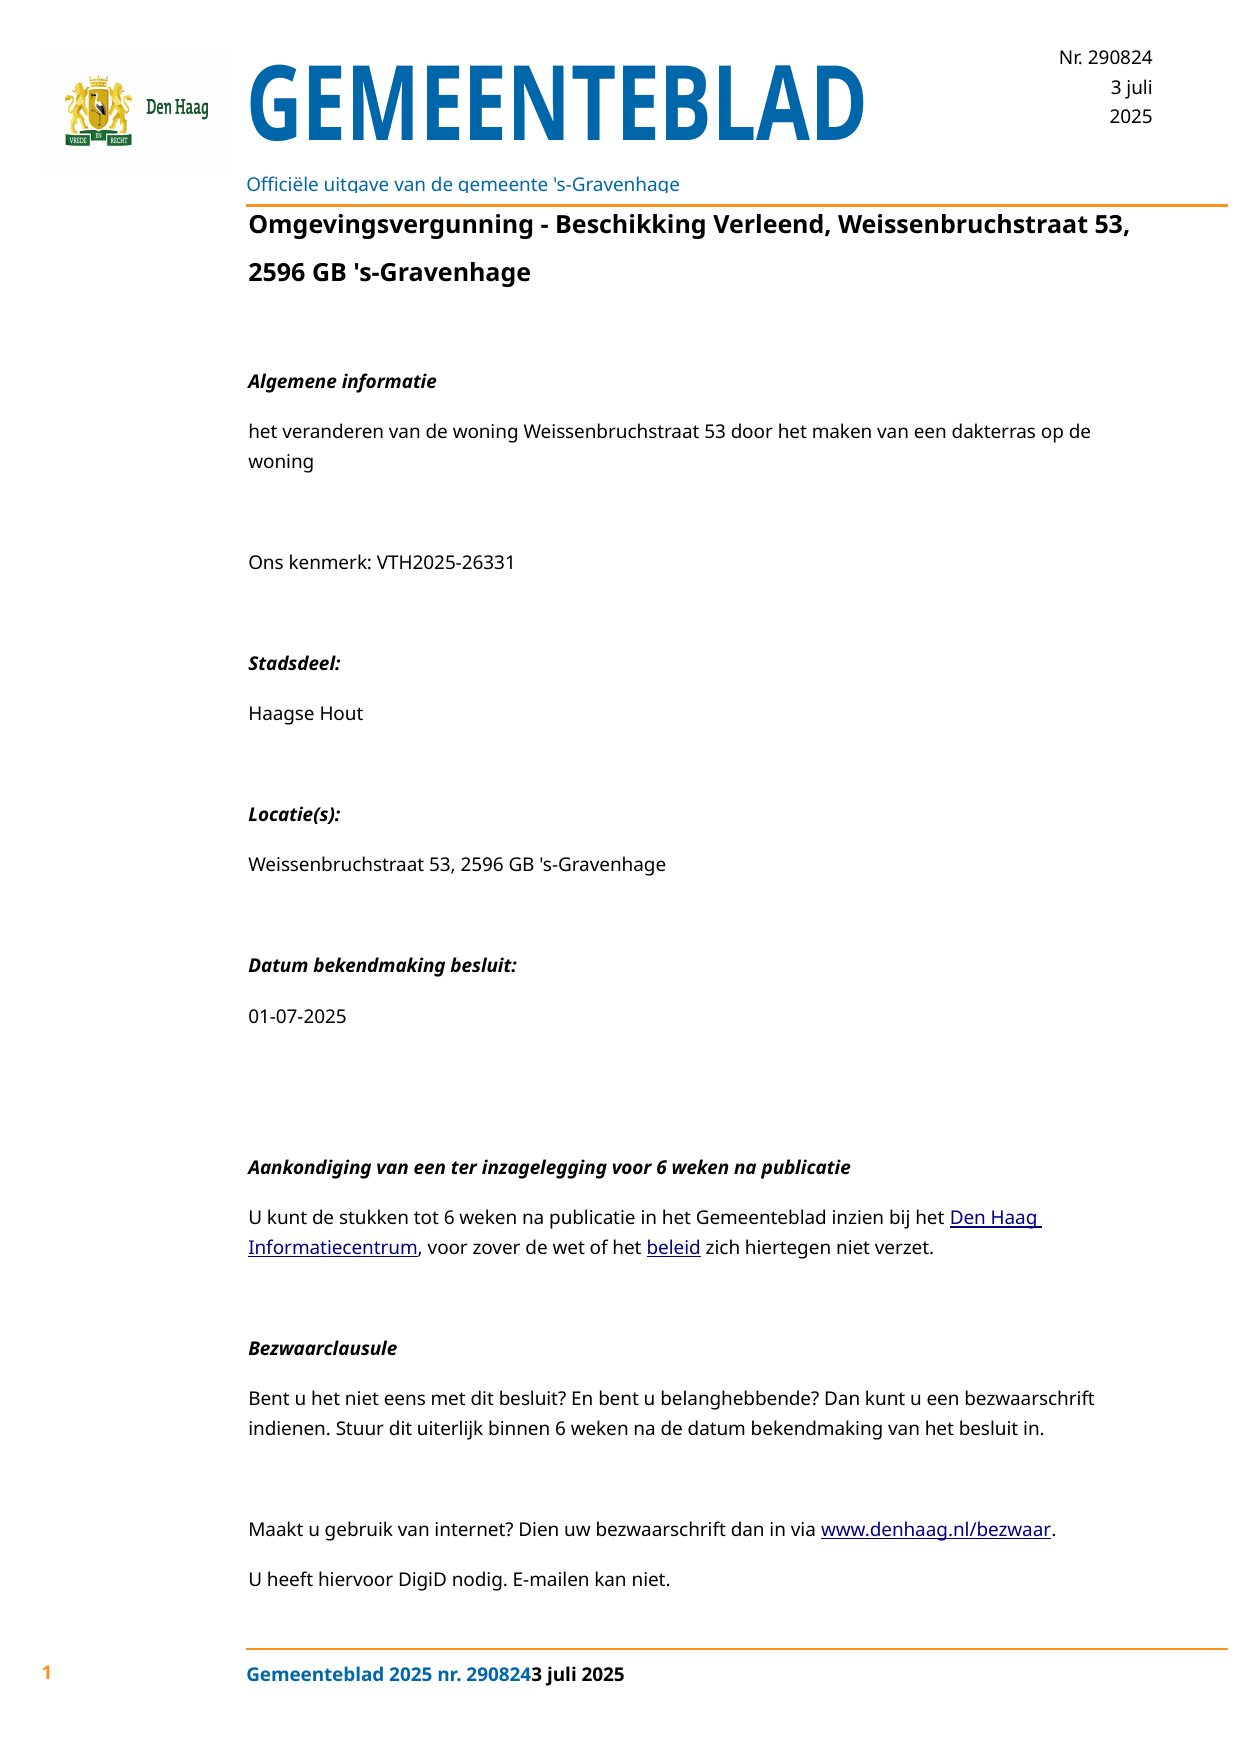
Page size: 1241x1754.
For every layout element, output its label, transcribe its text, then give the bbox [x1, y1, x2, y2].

text Locatie(s): [248, 801, 1152, 827]
text Datum bekendmaking besluit: [248, 952, 1152, 978]
text Aankondiging van een ter inzagelegging voor 6 weken na publicatie [248, 1154, 1152, 1180]
text 01-07-2025 [248, 1003, 1152, 1029]
text Bezwaarclausule [248, 1335, 1152, 1361]
text Omgevingsvergunning - Beschikking Verleend, Weissenbruchstraat 53, 2596 GB 's-Gravenhage [248, 207, 1152, 288]
text Bent u het niet eens met dit besluit? En bent u belanghebbende? Dan kunt u een bezwaarschrift indienen. Stuur dit uiterlijk binnen 6 weken na de datum bekendmaking van het besluit in. [248, 1385, 1152, 1441]
text het veranderen van de woning Weissenbruchstraat 53 door het maken van een dakterras op de woning [248, 419, 1152, 474]
text Haagse Hout [248, 700, 1152, 726]
text Weissenbruchstraat 53, 2596 GB 's-Gravenhage [248, 852, 1152, 877]
text U kunt de stukken tot 6 weken na publicatie in het Gemeenteblad inzien bij het Den Haag Informatiecentrum, voor zover de wet of het beleid zich hiertegen niet verzet. [248, 1204, 1152, 1260]
text Maakt u gebruik van internet? Dien uw bezwaarschrift dan in via www.denhaag.nl/bezwaar. [248, 1516, 1152, 1542]
text Algemene informatie [248, 368, 1152, 394]
text U heeft hiervoor DigiD nodig. E-mailen kan niet. [248, 1566, 1152, 1592]
picture [41, 47, 231, 172]
text Ons kenmerk: VTH2025-26331 [248, 549, 1152, 575]
text Stadsdeel: [248, 650, 1152, 676]
